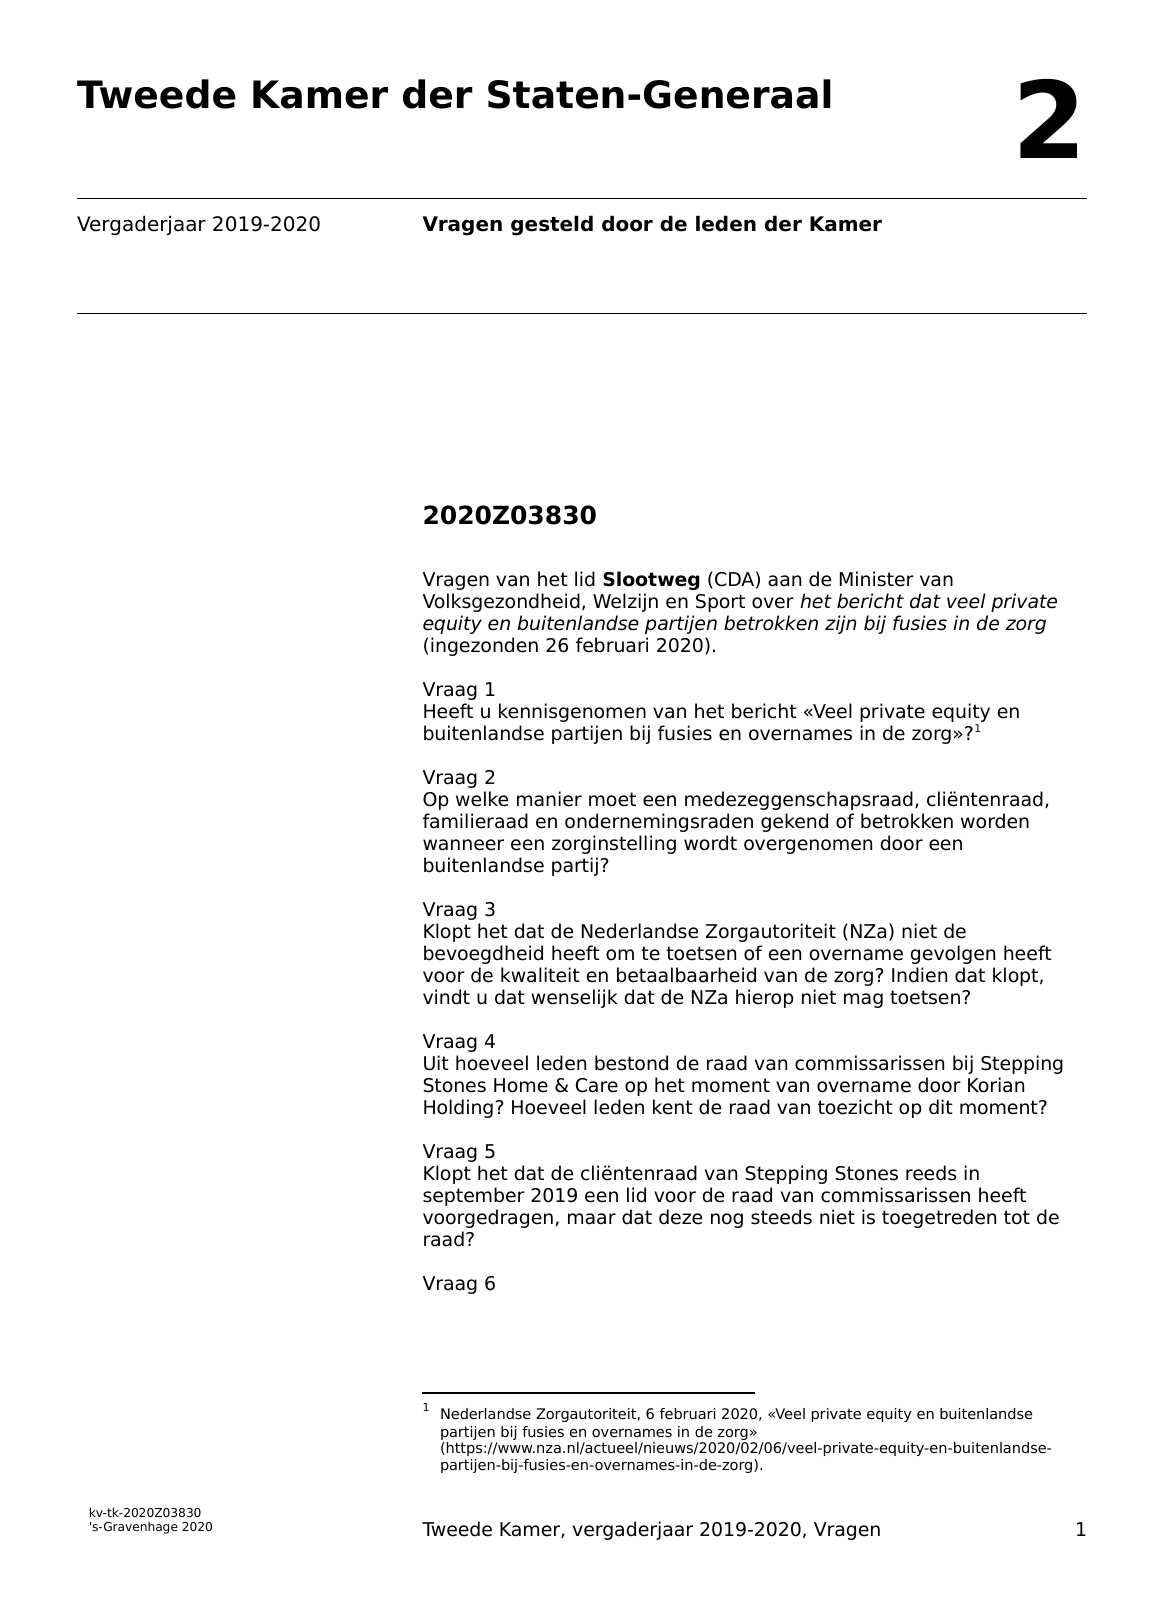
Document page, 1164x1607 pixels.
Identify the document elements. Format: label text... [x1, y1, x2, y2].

table_cell Vragen gesteld door de leden der Kamer [422, 199, 1087, 313]
table_header 2 [886, 59, 1087, 198]
text Vraag 5 [422, 1141, 1087, 1163]
text Klopt het dat de Nederlandse Zorgautoriteit (NZa) niet de bevoegdheid heeft om te toetsen of een overname gevolgen heeft voor de kwaliteit en betaalbaarheid van de zorg? Indien dat klopt, vindt u dat wenselijk dat de NZa hierop niet mag toetsen? [422, 921, 1087, 1009]
text Vragen van het lid Slootweg (CDA) aan de Minister van Volksgezondheid, Welzijn en Sport over het bericht dat veel private equity en buitenlandse partijen betrokken zijn bij fusies in de zorg (ingezonden 26 februari 2020). [422, 569, 1087, 657]
text Vraag 6 [422, 1273, 1087, 1295]
text kv-tk-2020Z03830 [88, 1506, 323, 1520]
table_cell Vergaderjaar 2019-2020 [77, 199, 422, 313]
text Vraag 3 [422, 899, 1087, 921]
table_header Tweede Kamer der Staten-Generaal [77, 59, 886, 198]
text Heeft u kennisgenomen van het bericht «Veel private equity en buitenlandse partijen bij fusies en overnames in de zorg»? [422, 701, 1087, 745]
text 's-Gravenhage 2020 [88, 1520, 323, 1534]
text Klopt het dat de cliëntenraad van Stepping Stones reeds in september 2019 een lid voor de raad van commissarissen heeft voorgedragen, maar dat deze nog steeds niet is toegetreden tot de raad? [422, 1163, 1087, 1251]
text Nederlandse Zorgautoriteit, 6 februari 2020, «Veel private equity en buitenlandse partijen bij fusies en overnames in de zorg» (https://www.nza.nl/actueel/nieuws/2020/02/06/veel-private-equity-en-buitenlandse-partijen-bij-fusies-en-overnames-in-de-zorg). [422, 1402, 1087, 1474]
text Vraag 1 [422, 679, 1087, 701]
text 2020Z03830 [422, 501, 1087, 531]
text Op welke manier moet een medezeggenschapsraad, cliëntenraad, familieraad en ondernemingsraden gekend of betrokken worden wanneer een zorginstelling wordt overgenomen door een buitenlandse partij? [422, 789, 1087, 877]
text Vraag 2 [422, 767, 1087, 789]
text Vraag 4 [422, 1031, 1087, 1053]
text Uit hoeveel leden bestond de raad van commissarissen bij Stepping Stones Home & Care op het moment van overname door Korian Holding? Hoeveel leden kent de raad van toezicht op dit moment? [422, 1053, 1087, 1119]
